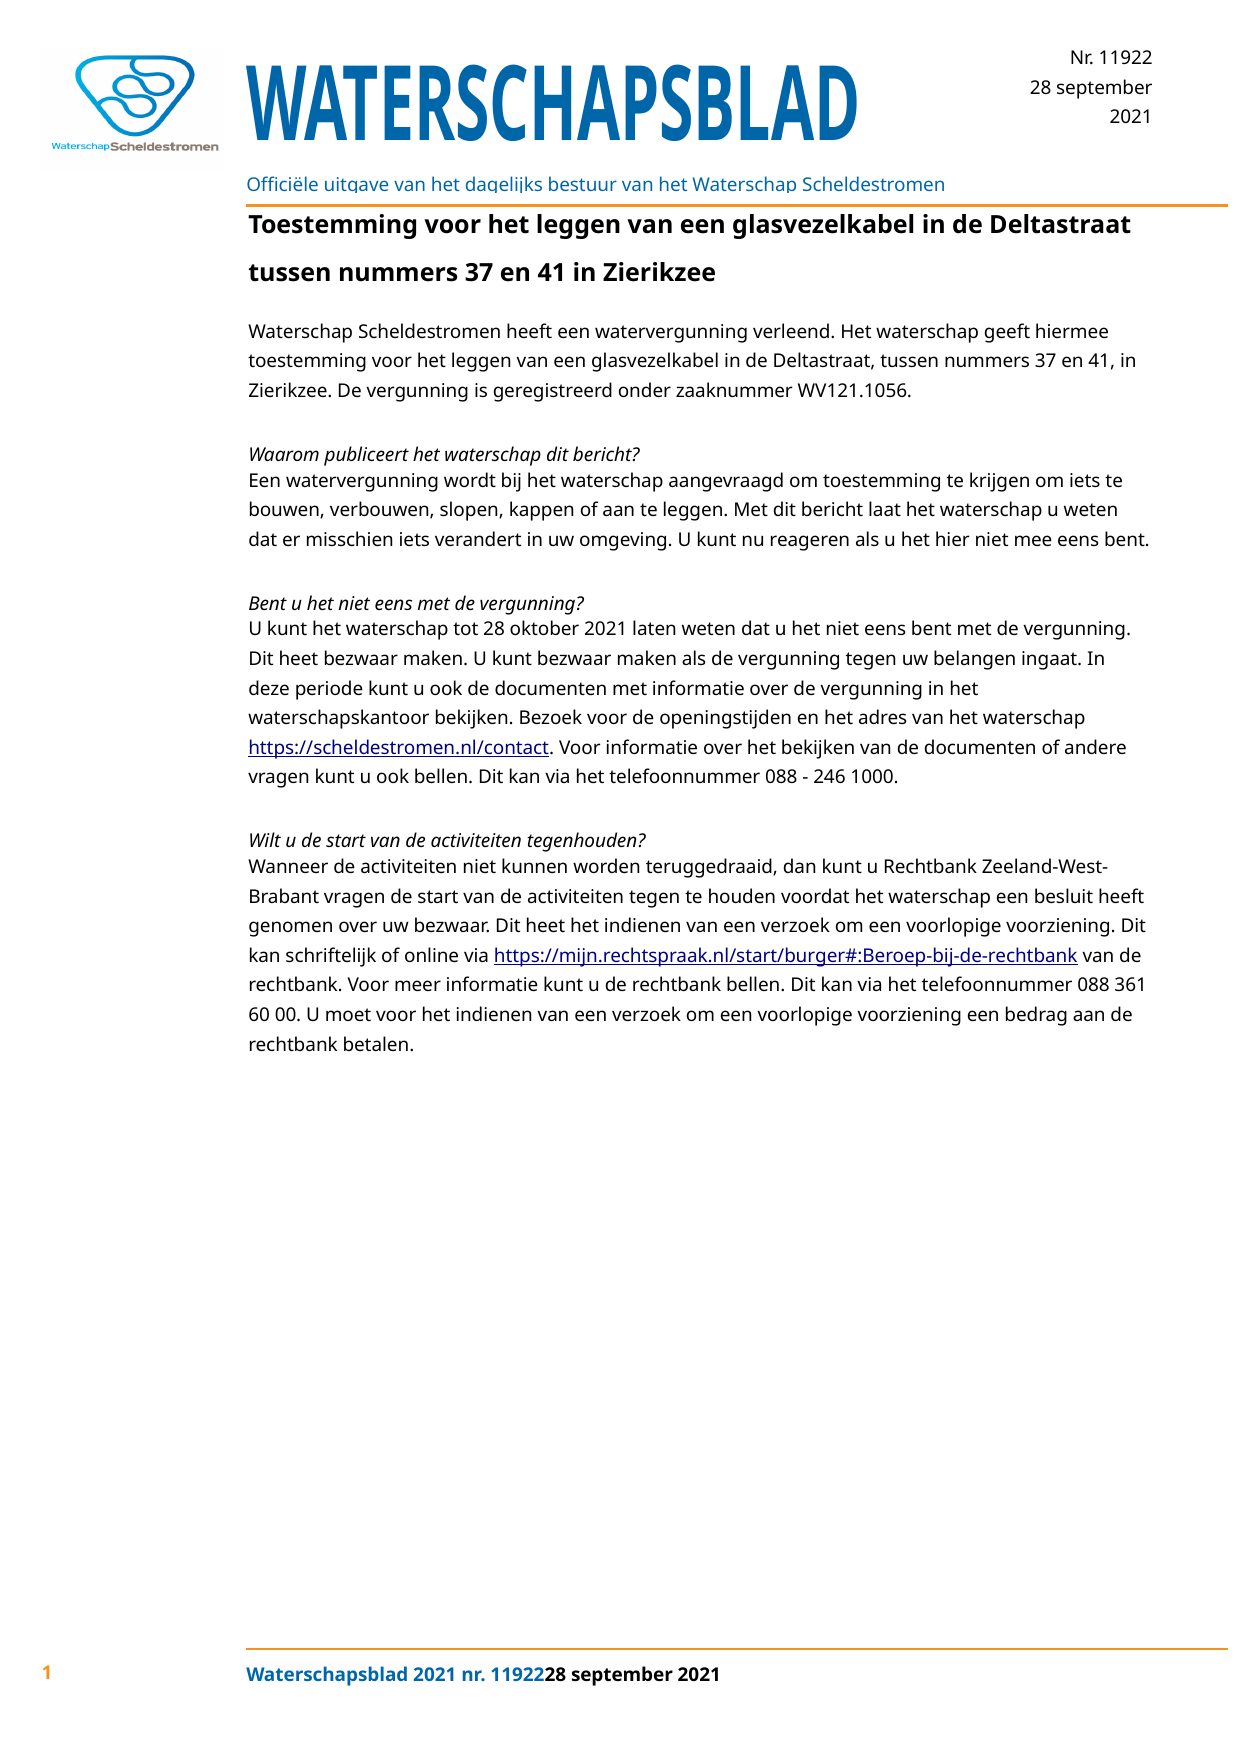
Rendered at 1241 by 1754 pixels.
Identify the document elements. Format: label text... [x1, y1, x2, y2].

text Waarom publiceert het waterschap dit bericht? [248, 441, 1152, 467]
text Wilt u de start van de activiteiten tegenhouden? [248, 827, 1152, 853]
text U kunt het waterschap tot 28 oktober 2021 laten weten dat u het niet eens bent met de vergunning. Dit heet bezwaar maken. U kunt bezwaar maken als de vergunning tegen uw belangen ingaat. In deze periode kunt u ook de documenten met informatie over de vergunning in het waterschapskantoor bekijken. Bezoek voor de openingstijden en het adres van het waterschap https://scheldestromen.nl/contact. Voor informatie over het bekijken van de documenten of andere vragen kunt u ook bellen. Dit kan via het telefoonnummer 088 - 246 1000. [248, 616, 1152, 789]
picture [41, 47, 231, 172]
text Bent u het niet eens met de vergunning? [248, 590, 1152, 616]
text Toestemming voor het leggen van een glasvezelkabel in de Deltastraat tussen nummers 37 en 41 in Zierikzee [248, 207, 1152, 288]
text Wanneer de activiteiten niet kunnen worden teruggedraaid, dan kunt u Rechtbank Zeeland-West-Brabant vragen de start van de activiteiten tegen te houden voordat het waterschap een besluit heeft genomen over uw bezwaar. Dit heet het indienen van een verzoek om een voorlopige voorziening. Dit kan schriftelijk of online via https://mijn.rechtspraak.nl/start/burger#:Beroep-bij-de-rechtbank van de rechtbank. Voor meer informatie kunt u de rechtbank bellen. Dit kan via het telefoonnummer 088 361 60 00. U moet voor het indienen van een verzoek om een voorlopige voorziening een bedrag aan de rechtbank betalen. [248, 853, 1152, 1056]
text Waterschap Scheldestromen heeft een watervergunning verleend. Het waterschap geeft hiermee toestemming voor het leggen van een glasvezelkabel in de Deltastraat, tussen nummers 37 en 41, in Zierikzee. De vergunning is geregistreerd onder zaaknummer WV121.1056. [248, 318, 1152, 403]
text Een watervergunning wordt bij het waterschap aangevraagd om toestemming te krijgen om iets te bouwen, verbouwen, slopen, kappen of aan te leggen. Met dit bericht laat het waterschap u weten dat er misschien iets verandert in uw omgeving. U kunt nu reageren als u het hier niet mee eens bent. [248, 467, 1152, 552]
